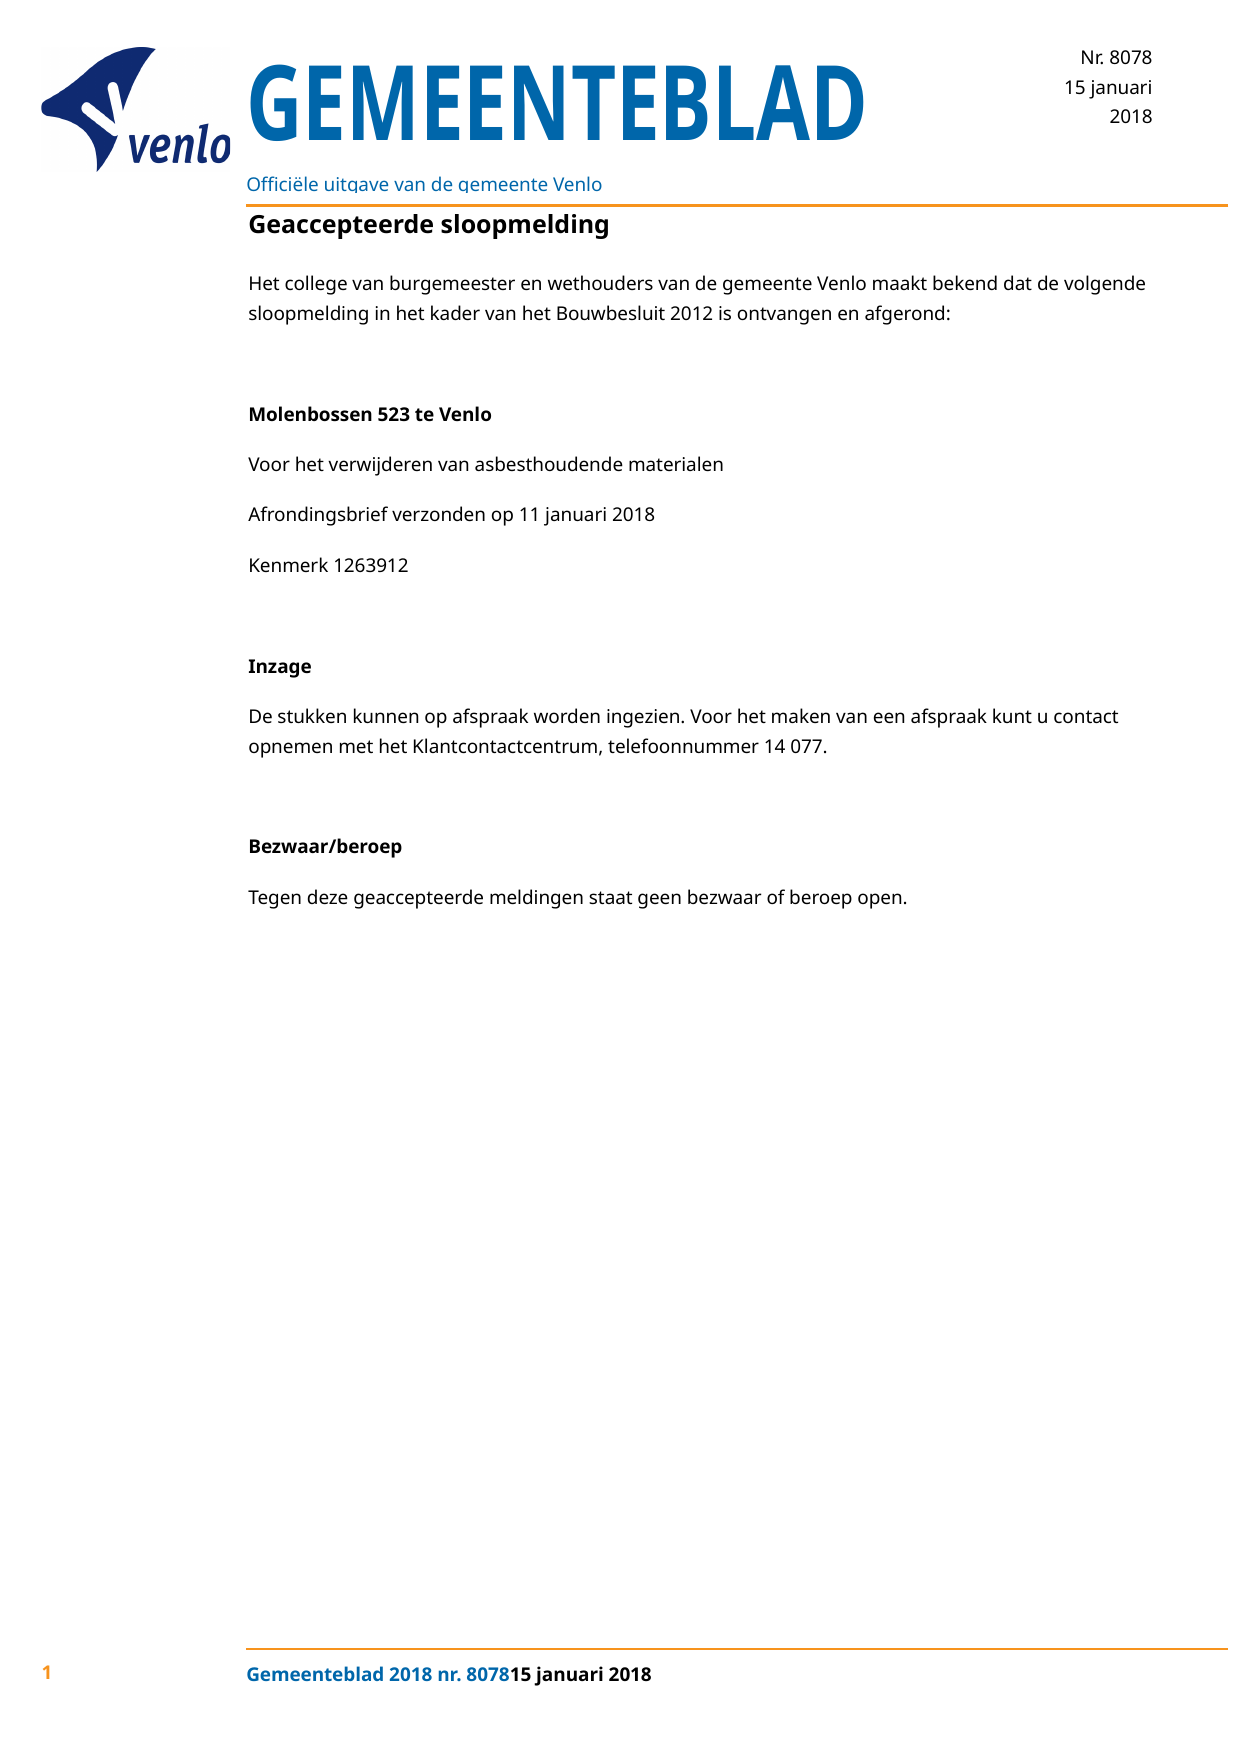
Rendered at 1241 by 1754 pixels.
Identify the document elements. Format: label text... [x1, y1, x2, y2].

text Kenmerk 1263912 [248, 552, 1152, 578]
text Bezwaar/beroep [248, 834, 1152, 859]
text Tegen deze geaccepteerde meldingen staat geen bezwaar of beroep open. [248, 884, 1152, 910]
text De stukken kunnen op afspraak worden ingezien. Voor het maken van een afspraak kunt u contact opnemen met het Klantcontactcentrum, telefoonnummer 14 077. [248, 703, 1152, 758]
text Het college van burgemeester en wethouders van de gemeente Venlo maakt bekend dat de volgende sloopmelding in het kader van het Bouwbesluit 2012 is ontvangen en afgerond: [248, 270, 1152, 326]
text Afrondingsbrief verzonden op 11 januari 2018 [248, 502, 1152, 527]
text Molenbossen 523 te Venlo [248, 401, 1152, 426]
text Voor het verwijderen van asbesthoudende materialen [248, 451, 1152, 477]
text Inzage [248, 653, 1152, 678]
picture [41, 47, 231, 172]
text Geaccepteerde sloopmelding [248, 207, 1152, 241]
